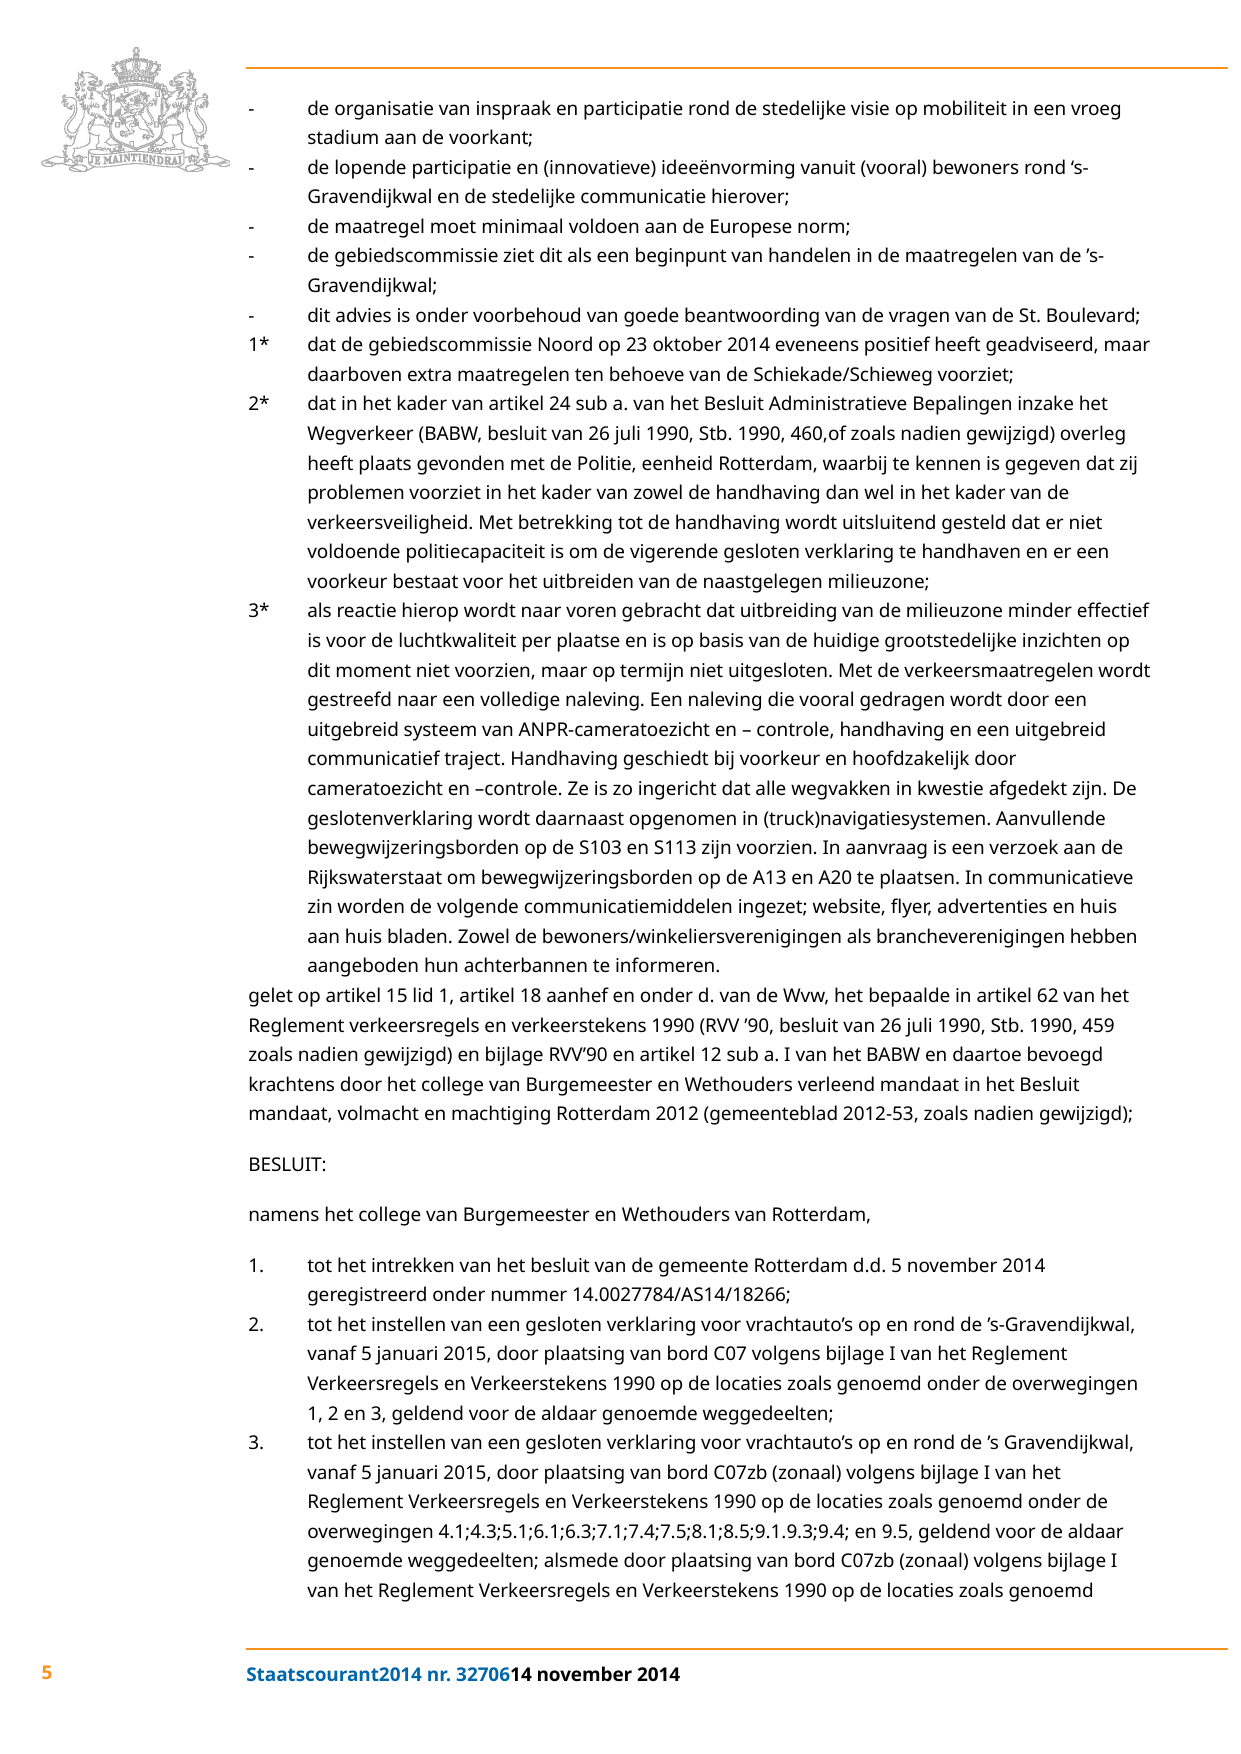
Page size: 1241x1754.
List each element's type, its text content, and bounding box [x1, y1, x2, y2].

list dit advies is onder voorbehoud van goede beantwoording van de vragen van de St. Boulevard; [248, 302, 1152, 328]
list de maatregel moet minimaal voldoen aan de Europese norm; [248, 213, 1152, 239]
list tot het instellen van een gesloten verklaring voor vrachtauto’s op en rond de ’s Gravendijkwal, vanaf 5 januari 2015, door plaatsing van bord C07zb (zonaal) volgens bijlage I van het Reglement Verkeersregels en Verkeerstekens 1990 op de locaties zoals genoemd onder de overwegingen 4.1;4.3;5.1;6.1;6.3;7.1;7.4;7.5;8.1;8.5;9.1.9.3;9.4; en 9.5, geldend voor de aldaar genoemde weggedeelten; alsmede door plaatsing van bord C07zb (zonaal) volgens bijlage I van het Reglement Verkeersregels en Verkeerstekens 1990 op de locaties zoals genoemd [248, 1429, 1152, 1603]
text BESLUIT: [248, 1151, 1152, 1177]
list als reactie hierop wordt naar voren gebracht dat uitbreiding van de milieuzone minder effectief is voor de luchtkwaliteit per plaatse en is op basis van de huidige grootstedelijke inzichten op dit moment niet voorzien, maar op termijn niet uitgesloten. Met de verkeersmaatregelen wordt gestreefd naar een volledige naleving. Een naleving die vooral gedragen wordt door een uitgebreid systeem van ANPR-cameratoezicht en – controle, handhaving en een uitgebreid communicatief traject. Handhaving geschiedt bij voorkeur en hoofdzakelijk door cameratoezicht en –controle. Ze is zo ingericht dat alle wegvakken in kwestie afgedekt zijn. De geslotenverklaring wordt daarnaast opgenomen in (truck)navigatiesystemen. Aanvullende bewegwijzeringsborden op de S103 en S113 zijn voorzien. In aanvraag is een verzoek aan de Rijkswaterstaat om bewegwijzeringsborden op de A13 en A20 te plaatsen. In communicatieve zin worden de volgende communicatiemiddelen ingezet; website, flyer, advertenties en huis aan huis bladen. Zowel de bewoners/winkeliersverenigingen als brancheverenigingen hebben aangeboden hun achterbannen te informeren. [248, 598, 1152, 978]
list dat in het kader van artikel 24 sub a. van het Besluit Administratieve Bepalingen inzake het Wegverkeer (BABW, besluit van 26 juli 1990, Stb. 1990, 460,of zoals nadien gewijzigd) overleg heeft plaats gevonden met de Politie, eenheid Rotterdam, waarbij te kennen is gegeven dat zij problemen voorziet in het kader van zowel de handhaving dan wel in het kader van de verkeersveiligheid. Met betrekking tot de handhaving wordt uitsluitend gesteld dat er niet voldoende politiecapaciteit is om de vigerende gesloten verklaring te handhaven en er een voorkeur bestaat voor het uitbreiden van de naastgelegen milieuzone; [248, 391, 1152, 594]
text gelet op artikel 15 lid 1, artikel 18 aanhef en onder d. van de Wvw, het bepaalde in artikel 62 van het Reglement verkeersregels en verkeerstekens 1990 (RVV ’90, besluit van 26 juli 1990, Stb. 1990, 459 zoals nadien gewijzigd) en bijlage RVV’90 en artikel 12 sub a. I van het BABW en daartoe bevoegd krachtens door het college van Burgemeester en Wethouders verleend mandaat in het Besluit mandaat, volmacht en machtiging Rotterdam 2012 (gemeenteblad 2012-53, zoals nadien gewijzigd); [248, 982, 1152, 1126]
list tot het intrekken van het besluit van de gemeente Rotterdam d.d. 5 november 2014 geregistreerd onder nummer 14.0027784/AS14/18266; [248, 1252, 1152, 1307]
list tot het instellen van een gesloten verklaring voor vrachtauto’s op en rond de ’s-Gravendijkwal, vanaf 5 januari 2015, door plaatsing van bord C07 volgens bijlage I van het Reglement Verkeersregels en Verkeerstekens 1990 op de locaties zoals genoemd onder de overwegingen 1, 2 en 3, geldend voor de aldaar genoemde weggedeelten; [248, 1311, 1152, 1426]
picture [41, 47, 231, 172]
text namens het college van Burgemeester en Wethouders van Rotterdam, [248, 1201, 1152, 1227]
list de gebiedscommissie ziet dit als een beginpunt van handelen in de maatregelen van de ’s-Gravendijkwal; [248, 243, 1152, 298]
list dat de gebiedscommissie Noord op 23 oktober 2014 eveneens positief heeft geadviseerd, maar daarboven extra maatregelen ten behoeve van de Schiekade/Schieweg voorziet; [248, 331, 1152, 387]
list de lopende participatie en (innovatieve) ideeënvorming vanuit (vooral) bewoners rond ‘s-Gravendijkwal en de stedelijke communicatie hierover; [248, 154, 1152, 209]
list de organisatie van inspraak en participatie rond de stedelijke visie op mobiliteit in een vroeg stadium aan de voorkant; [248, 95, 1152, 150]
